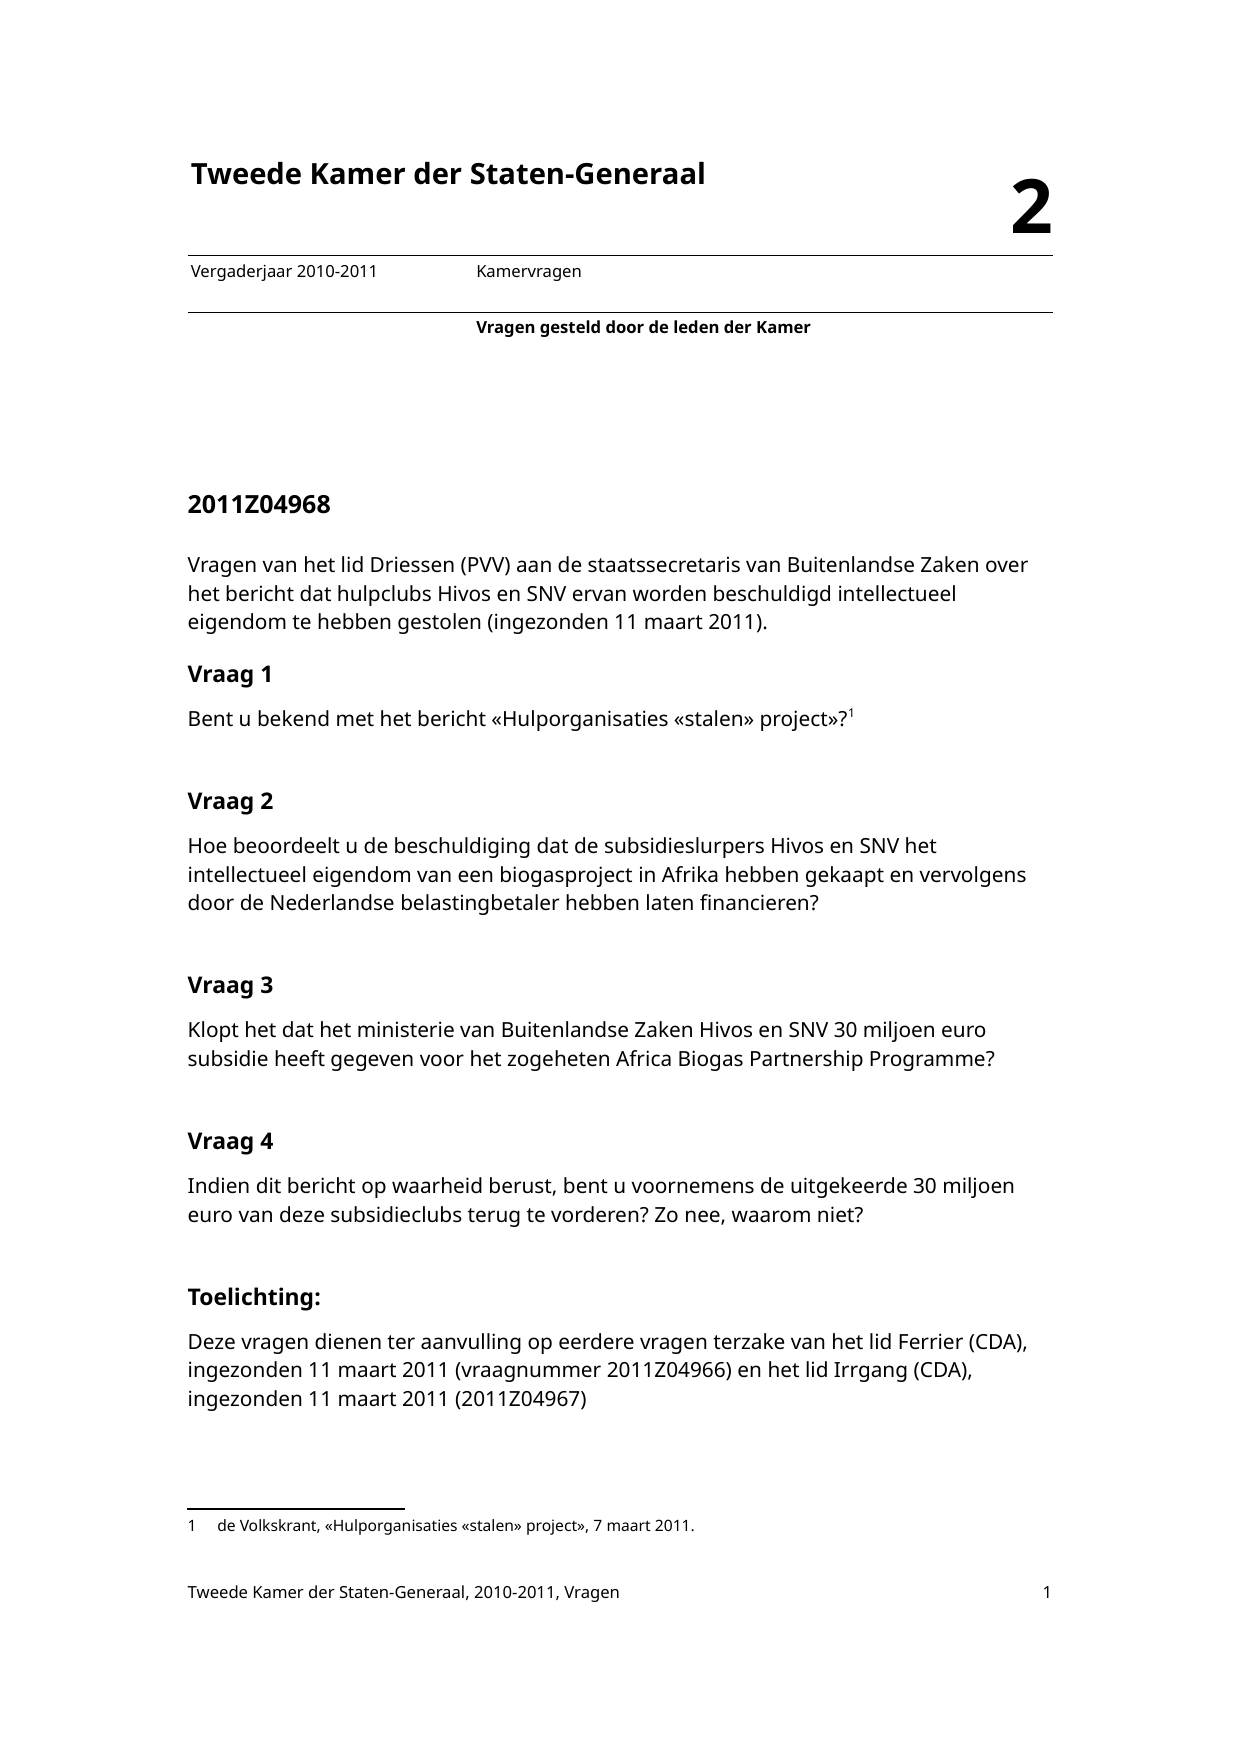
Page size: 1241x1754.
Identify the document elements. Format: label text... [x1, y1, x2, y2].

text 2011Z04968 [187, 487, 1053, 521]
text Bent u bekend met het bericht «Hulporganisaties «stalen» project»? [187, 704, 1053, 733]
table_header Tweede Kamer der Staten-Generaal [188, 150, 879, 255]
table_cell Kamervragen [473, 256, 1053, 312]
subtitle Vraag 3 [187, 969, 1053, 1001]
subtitle Vraag 4 [187, 1125, 1053, 1156]
text Hoe beoordeelt u de beschuldiging dat de subsidieslurpers Hivos en SNV het intellectueel eigendom van een biogasproject in Afrika hebben gekaapt en vervolgens door de Nederlandse belastingbetaler hebben laten financieren? [187, 832, 1053, 917]
text Klopt het dat het ministerie van Buitenlandse Zaken Hivos en SNV 30 miljoen euro subsidie heeft gegeven voor het zogeheten Africa Biogas Partnership Programme? [187, 1016, 1053, 1072]
table_header 2 [880, 150, 1053, 255]
subtitle Vraag 1 [187, 658, 1053, 689]
subtitle Vraag 2 [187, 785, 1053, 817]
text de Volkskrant, «Hulporganisaties «stalen» project», 7 maart 2011. [187, 1508, 1053, 1536]
table_cell Vergaderjaar 2010-2011 [188, 256, 473, 312]
table_cell Vragen gesteld door de leden der Kamer [473, 313, 1053, 339]
text Deze vragen dienen ter aanvulling op eerdere vragen terzake van het lid Ferrier (CDA), ingezonden 11 maart 2011 (vraagnummer 2011Z04966) en het lid Irrgang (CDA), ingezonden 11 maart 2011 (2011Z04967) [187, 1327, 1053, 1412]
table_cell [188, 313, 473, 339]
text Vragen van het lid Driessen (PVV) aan de staatssecretaris van Buitenlandse Zaken over het bericht dat hulpclubs Hivos en SNV ervan worden beschuldigd intellectueel eigendom te hebben gestolen (ingezonden 11 maart 2011). [187, 550, 1053, 636]
subtitle Toelichting: [187, 1281, 1053, 1312]
text Indien dit bericht op waarheid berust, bent u voornemens de uitgekeerde 30 miljoen euro van deze subsidieclubs terug te vorderen? Zo nee, waarom niet? [187, 1171, 1053, 1228]
